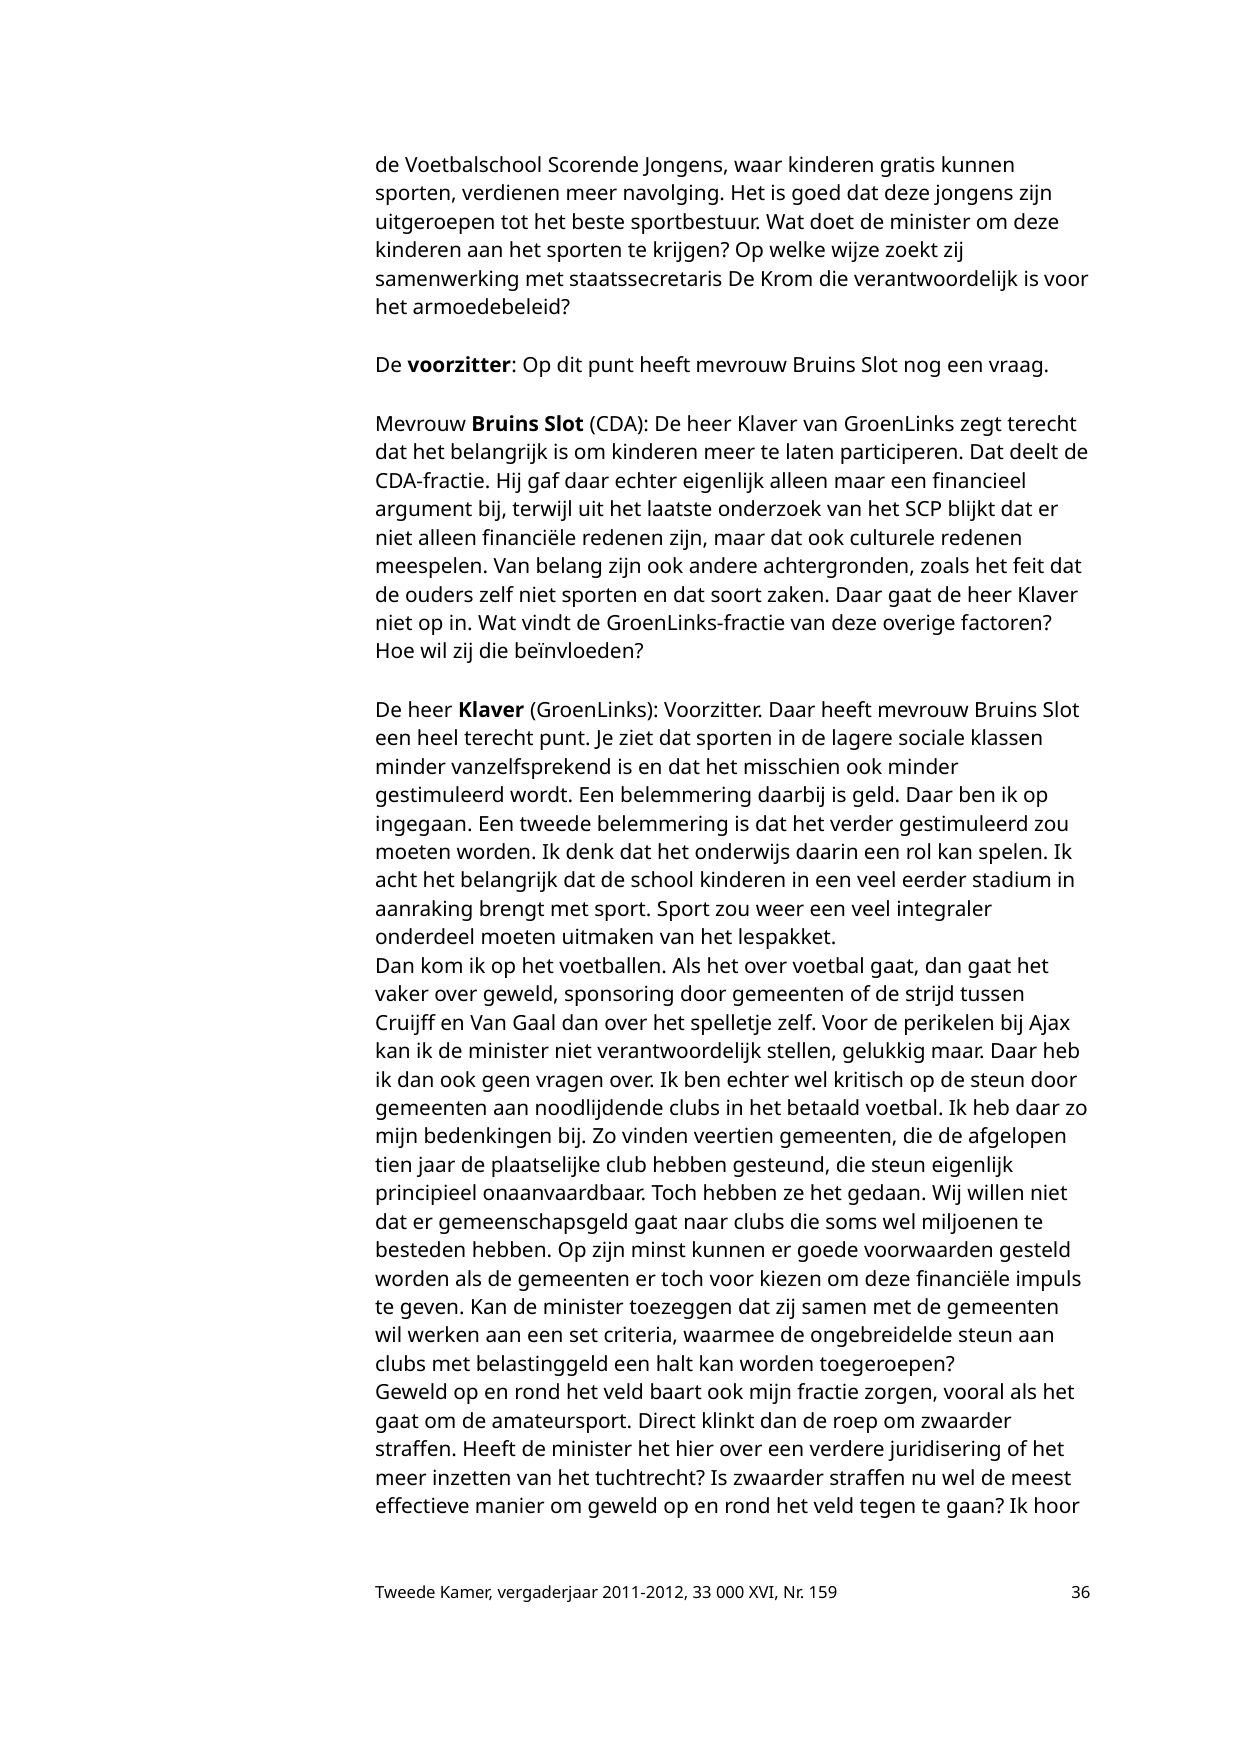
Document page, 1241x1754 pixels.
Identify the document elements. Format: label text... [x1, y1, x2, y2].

text Geweld op en rond het veld baart ook mijn fractie zorgen, vooral als het gaat om de amateursport. Direct klinkt dan de roep om zwaarder straffen. Heeft de minister het hier over een verdere juridisering of het meer inzetten van het tuchtrecht? Is zwaarder straffen nu wel de meest effectieve manier om geweld op en rond het veld tegen te gaan? Ik hoor [375, 1377, 1090, 1520]
text Mevrouw Bruins Slot (CDA): De heer Klaver van GroenLinks zegt terecht dat het belangrijk is om kinderen meer te laten participeren. Dat deelt de CDA-fractie. Hij gaf daar echter eigenlijk alleen maar een financieel argument bij, terwijl uit het laatste onderzoek van het SCP blijkt dat er niet alleen financiële redenen zijn, maar dat ook culturele redenen meespelen. Van belang zijn ook andere achtergronden, zoals het feit dat de ouders zelf niet sporten en dat soort zaken. Daar gaat de heer Klaver niet op in. Wat vindt de GroenLinks-fractie van deze overige factoren? Hoe wil zij die beïnvloeden? [375, 409, 1090, 665]
text de Voetbalschool Scorende Jongens, waar kinderen gratis kunnen sporten, verdienen meer navolging. Het is goed dat deze jongens zijn uitgeroepen tot het beste sportbestuur. Wat doet de minister om deze kinderen aan het sporten te krijgen? Op welke wijze zoekt zij samenwerking met staatssecretaris De Krom die verantwoordelijk is voor het armoedebeleid? [375, 150, 1090, 321]
text De heer Klaver (GroenLinks): Voorzitter. Daar heeft mevrouw Bruins Slot een heel terecht punt. Je ziet dat sporten in de lagere sociale klassen minder vanzelfsprekend is en dat het misschien ook minder gestimuleerd wordt. Een belemmering daarbij is geld. Daar ben ik op ingegaan. Een tweede belemmering is dat het verder gestimuleerd zou moeten worden. Ik denk dat het onderwijs daarin een rol kan spelen. Ik acht het belangrijk dat de school kinderen in een veel eerder stadium in aanraking brengt met sport. Sport zou weer een veel integraler onderdeel moeten uitmaken van het lespakket. [375, 695, 1090, 951]
text Dan kom ik op het voetballen. Als het over voetbal gaat, dan gaat het vaker over geweld, sponsoring door gemeenten of de strijd tussen Cruijff en Van Gaal dan over het spelletje zelf. Voor de perikelen bij Ajax kan ik de minister niet verantwoordelijk stellen, gelukkig maar. Daar heb ik dan ook geen vragen over. Ik ben echter wel kritisch op de steun door gemeenten aan noodlijdende clubs in het betaald voetbal. Ik heb daar zo mijn bedenkingen bij. Zo vinden veertien gemeenten, die de afgelopen tien jaar de plaatselijke club hebben gesteund, die steun eigenlijk principieel onaanvaardbaar. Toch hebben ze het gedaan. Wij willen niet dat er gemeenschapsgeld gaat naar clubs die soms wel miljoenen te besteden hebben. Op zijn minst kunnen er goede voorwaarden gesteld worden als de gemeenten er toch voor kiezen om deze financiële impuls te geven. Kan de minister toezeggen dat zij samen met de gemeenten wil werken aan een set criteria, waarmee de ongebreidelde steun aan clubs met belastinggeld een halt kan worden toegeroepen? [375, 951, 1090, 1377]
text De voorzitter: Op dit punt heeft mevrouw Bruins Slot nog een vraag. [375, 351, 1090, 379]
